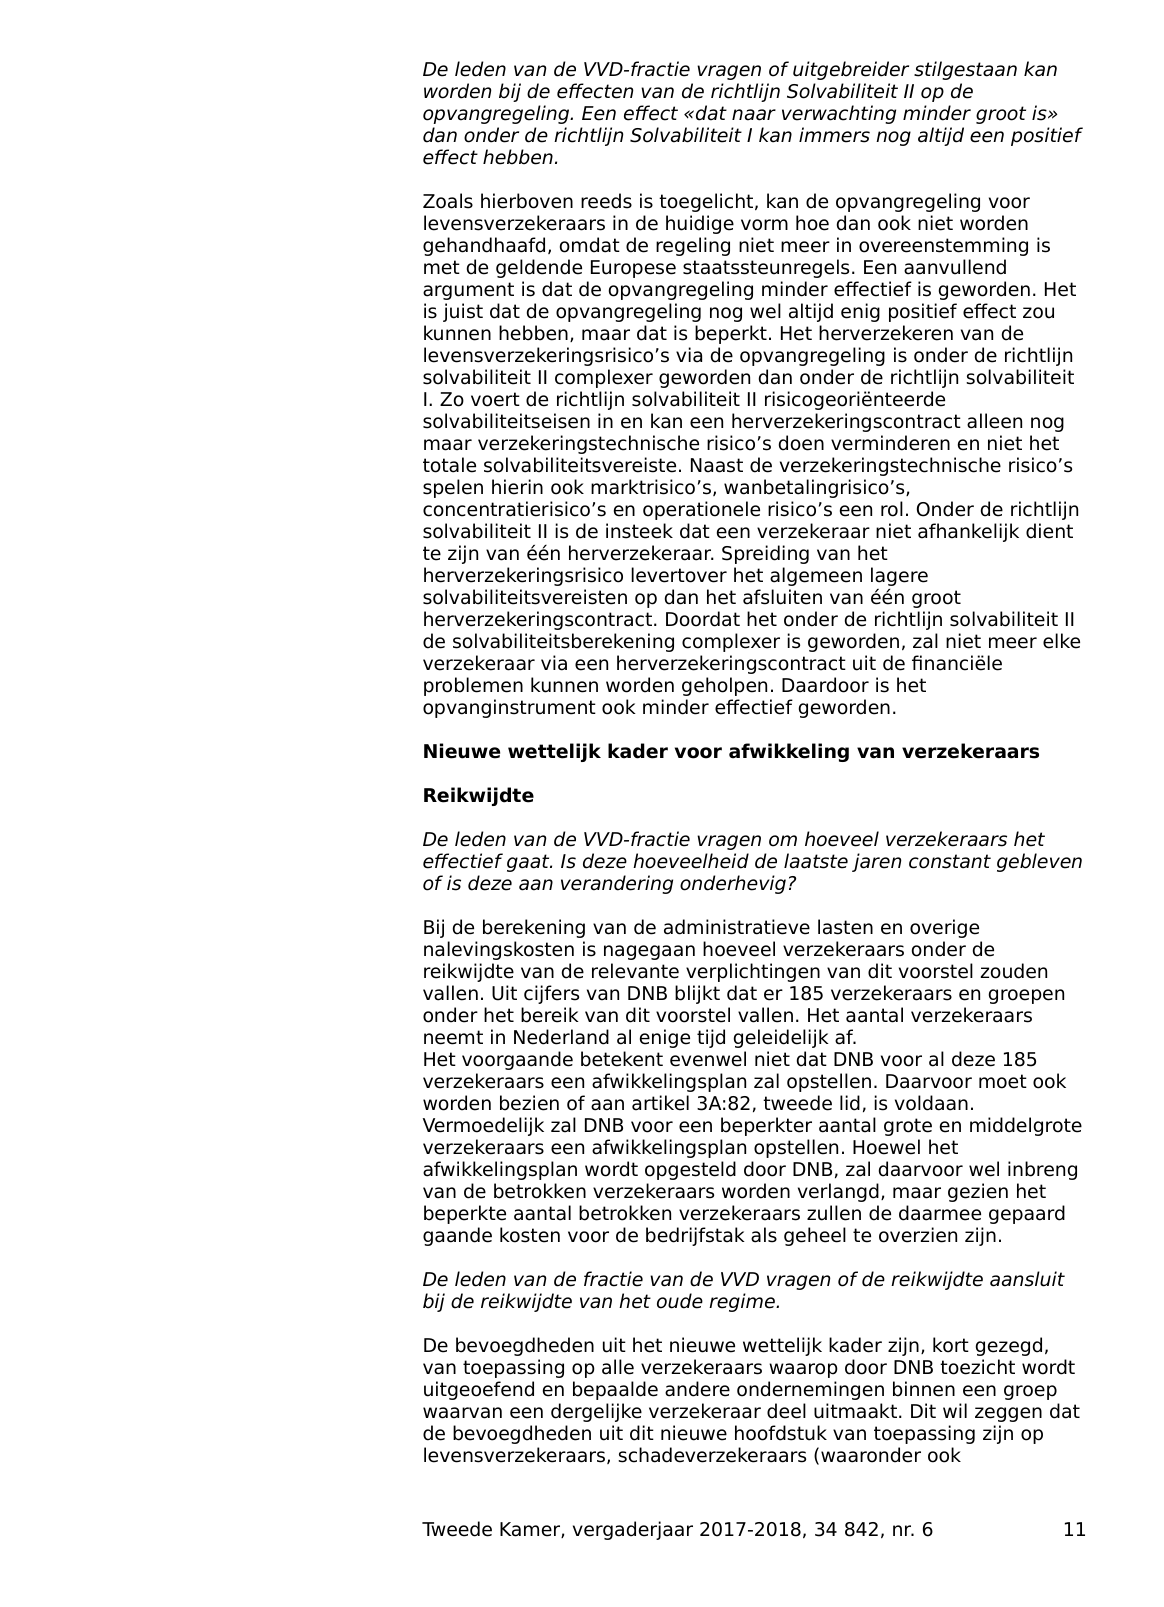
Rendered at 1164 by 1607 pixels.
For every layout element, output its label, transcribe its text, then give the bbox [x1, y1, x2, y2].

text De leden van de VVD-fractie vragen om hoeveel verzekeraars het effectief gaat. Is deze hoeveelheid de laatste jaren constant gebleven of is deze aan verandering onderhevig? [422, 829, 1087, 895]
text Zoals hierboven reeds is toegelicht, kan de opvangregeling voor levensverzekeraars in de huidige vorm hoe dan ook niet worden gehandhaafd, omdat de regeling niet meer in overeenstemming is met de geldende Europese staatssteunregels. Een aanvullend argument is dat de opvangregeling minder effectief is geworden. Het is juist dat de opvangregeling nog wel altijd enig positief effect zou kunnen hebben, maar dat is beperkt. Het herverzekeren van de levensverzekeringsrisico’s via de opvangregeling is onder de richtlijn solvabiliteit II complexer geworden dan onder de richtlijn solvabiliteit I. Zo voert de richtlijn solvabiliteit II risicogeoriënteerde solvabiliteitseisen in en kan een herverzekeringscontract alleen nog maar verzekeringstechnische risico’s doen verminderen en niet het totale solvabiliteitsvereiste. Naast de verzekeringstechnische risico’s spelen hierin ook marktrisico’s, wanbetalingrisico’s, concentratierisico’s en operationele risico’s een rol. Onder de richtlijn solvabiliteit II is de insteek dat een verzekeraar niet afhankelijk dient te zijn van één herverzekeraar. Spreiding van het herverzekeringsrisico levertover het algemeen lagere solvabiliteitsvereisten op dan het afsluiten van één groot herverzekeringscontract. Doordat het onder de richtlijn solvabiliteit II de solvabiliteitsberekening complexer is geworden, zal niet meer elke verzekeraar via een herverzekeringscontract uit de financiële problemen kunnen worden geholpen. Daardoor is het opvanginstrument ook minder effectief geworden. [422, 191, 1087, 719]
subtitle Reikwijdte [422, 785, 1087, 807]
text De bevoegdheden uit het nieuwe wettelijk kader zijn, kort gezegd, van toepassing op alle verzekeraars waarop door DNB toezicht wordt uitgeoefend en bepaalde andere ondernemingen binnen een groep waarvan een dergelijke verzekeraar deel uitmaakt. Dit wil zeggen dat de bevoegdheden uit dit nieuwe hoofdstuk van toepassing zijn op levensverzekeraars, schadeverzekeraars (waaronder ook [422, 1335, 1087, 1467]
text De leden van de VVD-fractie vragen of uitgebreider stilgestaan kan worden bij de effecten van de richtlijn Solvabiliteit II op de opvangregeling. Een effect «dat naar verwachting minder groot is» dan onder de richtlijn Solvabiliteit I kan immers nog altijd een positief effect hebben. [422, 59, 1087, 169]
text De leden van de fractie van de VVD vragen of de reikwijdte aansluit bij de reikwijdte van het oude regime. [422, 1269, 1087, 1313]
subtitle Nieuwe wettelijk kader voor afwikkeling van verzekeraars [422, 741, 1087, 763]
text Bij de berekening van de administratieve lasten en overige nalevingskosten is nagegaan hoeveel verzekeraars onder de reikwijdte van de relevante verplichtingen van dit voorstel zouden vallen. Uit cijfers van DNB blijkt dat er 185 verzekeraars en groepen onder het bereik van dit voorstel vallen. Het aantal verzekeraars neemt in Nederland al enige tijd geleidelijk af. [422, 917, 1087, 1049]
text Het voorgaande betekent evenwel niet dat DNB voor al deze 185 verzekeraars een afwikkelingsplan zal opstellen. Daarvoor moet ook worden bezien of aan artikel 3A:82, tweede lid, is voldaan. Vermoedelijk zal DNB voor een beperkter aantal grote en middelgrote verzekeraars een afwikkelingsplan opstellen. Hoewel het afwikkelingsplan wordt opgesteld door DNB, zal daarvoor wel inbreng van de betrokken verzekeraars worden verlangd, maar gezien het beperkte aantal betrokken verzekeraars zullen de daarmee gepaard gaande kosten voor de bedrijfstak als geheel te overzien zijn. [422, 1049, 1087, 1247]
